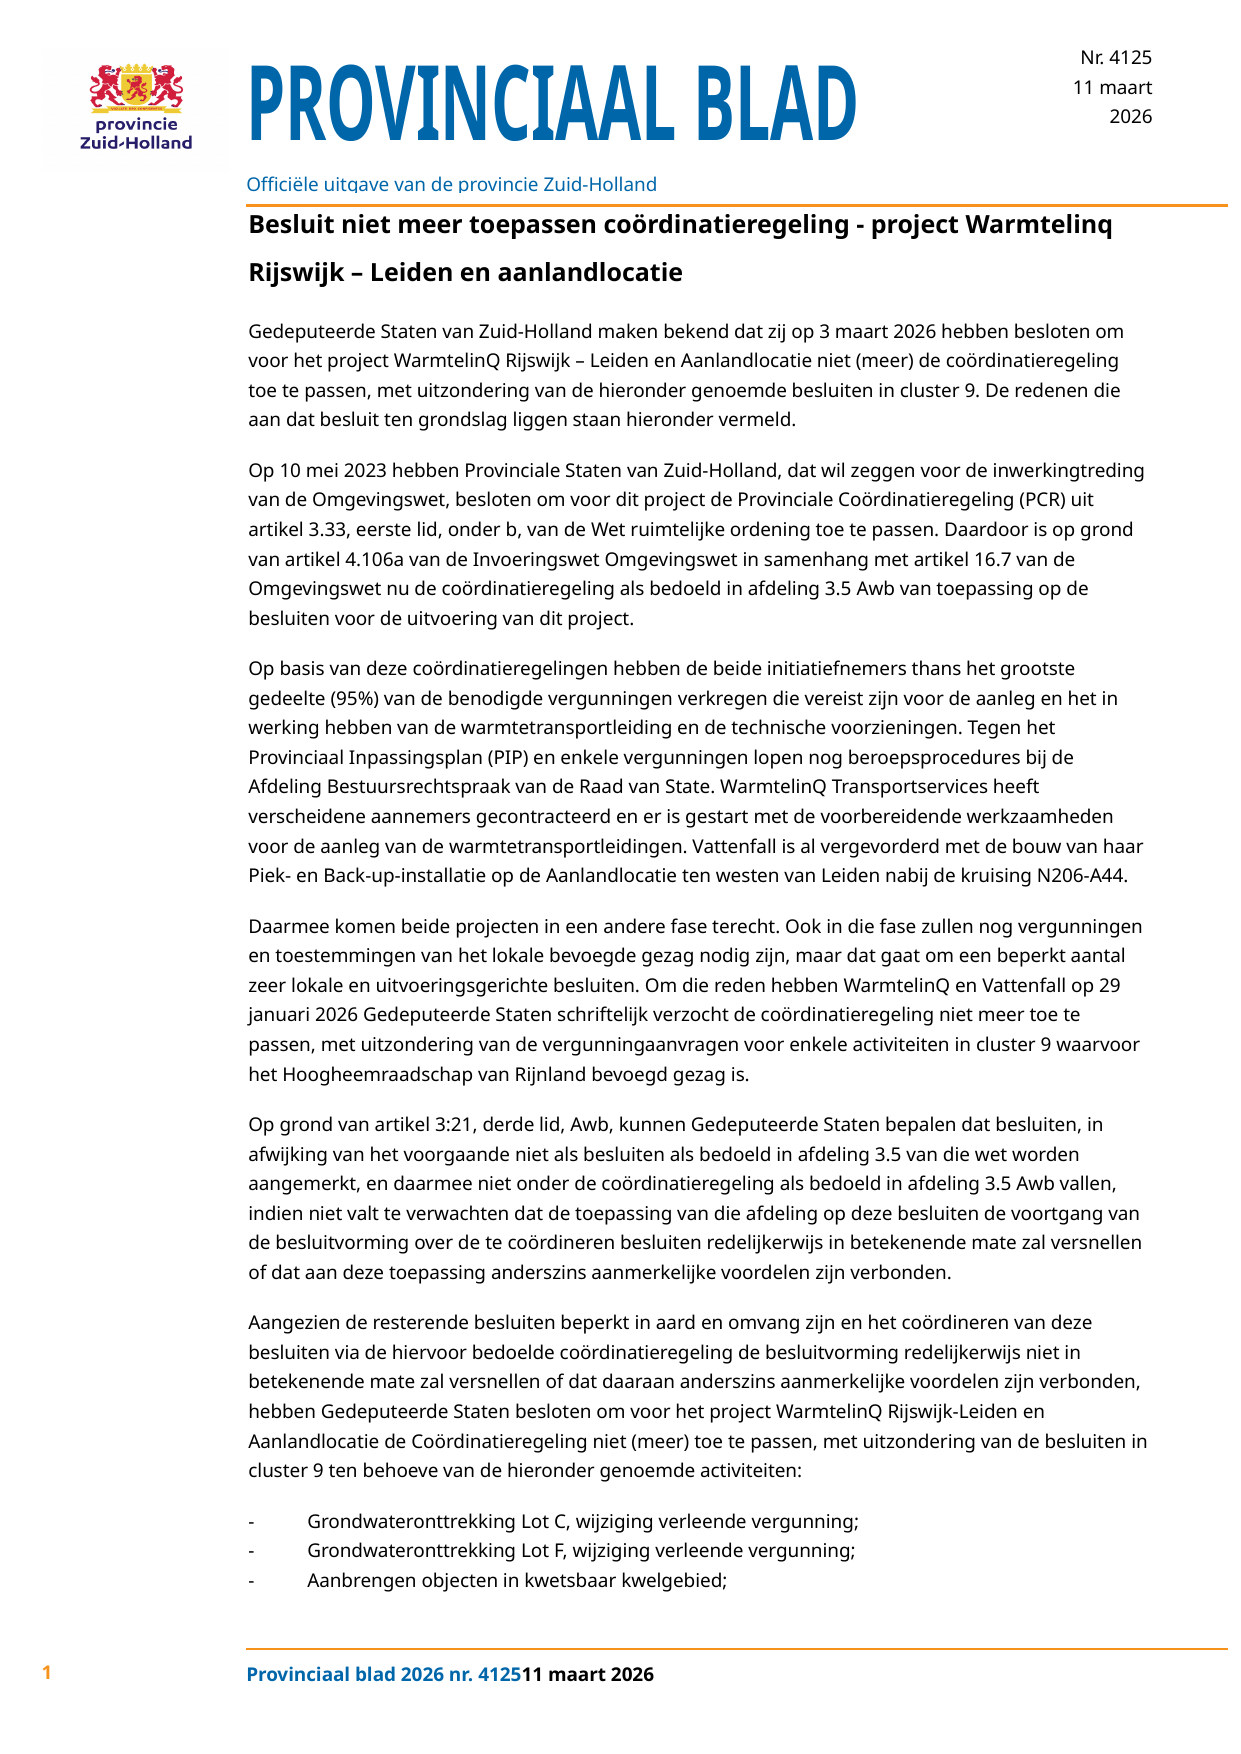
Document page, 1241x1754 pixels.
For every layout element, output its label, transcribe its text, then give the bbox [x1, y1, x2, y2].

list Aanbrengen objecten in kwetsbaar kwelgebied; [248, 1567, 1152, 1593]
text Gedeputeerde Staten van Zuid-Holland maken bekend dat zij op 3 maart 2026 hebben besloten om voor het project WarmtelinQ Rijswijk – Leiden en Aanlandlocatie niet (meer) de coördinatieregeling toe te passen, met uitzondering van de hieronder genoemde besluiten in cluster 9. De redenen die aan dat besluit ten grondslag liggen staan hieronder vermeld. [248, 318, 1152, 432]
text Op 10 mei 2023 hebben Provinciale Staten van Zuid-Holland, dat wil zeggen voor de inwerkingtreding van de Omgevingswet, besloten om voor dit project de Provinciale Coördinatieregeling (PCR) uit artikel 3.33, eerste lid, onder b, van de Wet ruimtelijke ordening toe te passen. Daardoor is op grond van artikel 4.106a van de Invoeringswet Omgevingswet in samenhang met artikel 16.7 van de Omgevingswet nu de coördinatieregeling als bedoeld in afdeling 3.5 Awb van toepassing op de besluiten voor de uitvoering van dit project. [248, 457, 1152, 631]
list Grondwateronttrekking Lot F, wijziging verleende vergunning; [248, 1537, 1152, 1563]
picture [41, 47, 231, 172]
text Daarmee komen beide projecten in een andere fase terecht. Ook in die fase zullen nog vergunningen en toestemmingen van het lokale bevoegde gezag nodig zijn, maar dat gaat om een beperkt aantal zeer lokale en uitvoeringsgerichte besluiten. Om die reden hebben WarmtelinQ en Vattenfall op 29 januari 2026 Gedeputeerde Staten schriftelijk verzocht de coördinatieregeling niet meer toe te passen, met uitzondering van de vergunningaanvragen voor enkele activiteiten in cluster 9 waarvoor het Hoogheemraadschap van Rijnland bevoegd gezag is. [248, 913, 1152, 1087]
text Op basis van deze coördinatieregelingen hebben de beide initiatiefnemers thans het grootste gedeelte (95%) van de benodigde vergunningen verkregen die vereist zijn voor de aanleg en het in werking hebben van de warmtetransportleiding en de technische voorzieningen. Tegen het Provinciaal Inpassingsplan (PIP) en enkele vergunningen lopen nog beroepsprocedures bij de Afdeling Bestuursrechtspraak van de Raad van State. WarmtelinQ Transportservices heeft verscheidene aannemers gecontracteerd en er is gestart met de voorbereidende werkzaamheden voor de aanleg van de warmtetransportleidingen. Vattenfall is al vergevorderd met de bouw van haar Piek- en Back-up-installatie op de Aanlandlocatie ten westen van Leiden nabij de kruising N206-A44. [248, 655, 1152, 888]
text Aangezien de resterende besluiten beperkt in aard en omvang zijn en het coördineren van deze besluiten via de hiervoor bedoelde coördinatieregeling de besluitvorming redelijkerwijs niet in betekenende mate zal versnellen of dat daaraan anderszins aanmerkelijke voordelen zijn verbonden, hebben Gedeputeerde Staten besloten om voor het project WarmtelinQ Rijswijk-Leiden en Aanlandlocatie de Coördinatieregeling niet (meer) toe te passen, met uitzondering van de besluiten in cluster 9 ten behoeve van de hieronder genoemde activiteiten: [248, 1309, 1152, 1483]
text Besluit niet meer toepassen coördinatieregeling - project Warmtelinq Rijswijk – Leiden en aanlandlocatie [248, 207, 1152, 288]
text Op grond van artikel 3:21, derde lid, Awb, kunnen Gedeputeerde Staten bepalen dat besluiten, in afwijking van het voorgaande niet als besluiten als bedoeld in afdeling 3.5 van die wet worden aangemerkt, en daarmee niet onder de coördinatieregeling als bedoeld in afdeling 3.5 Awb vallen, indien niet valt te verwachten dat de toepassing van die afdeling op deze besluiten de voortgang van de besluitvorming over de te coördineren besluiten redelijkerwijs in betekenende mate zal versnellen of dat aan deze toepassing anderszins aanmerkelijke voordelen zijn verbonden. [248, 1111, 1152, 1285]
list Grondwateronttrekking Lot C, wijziging verleende vergunning; [248, 1508, 1152, 1534]
